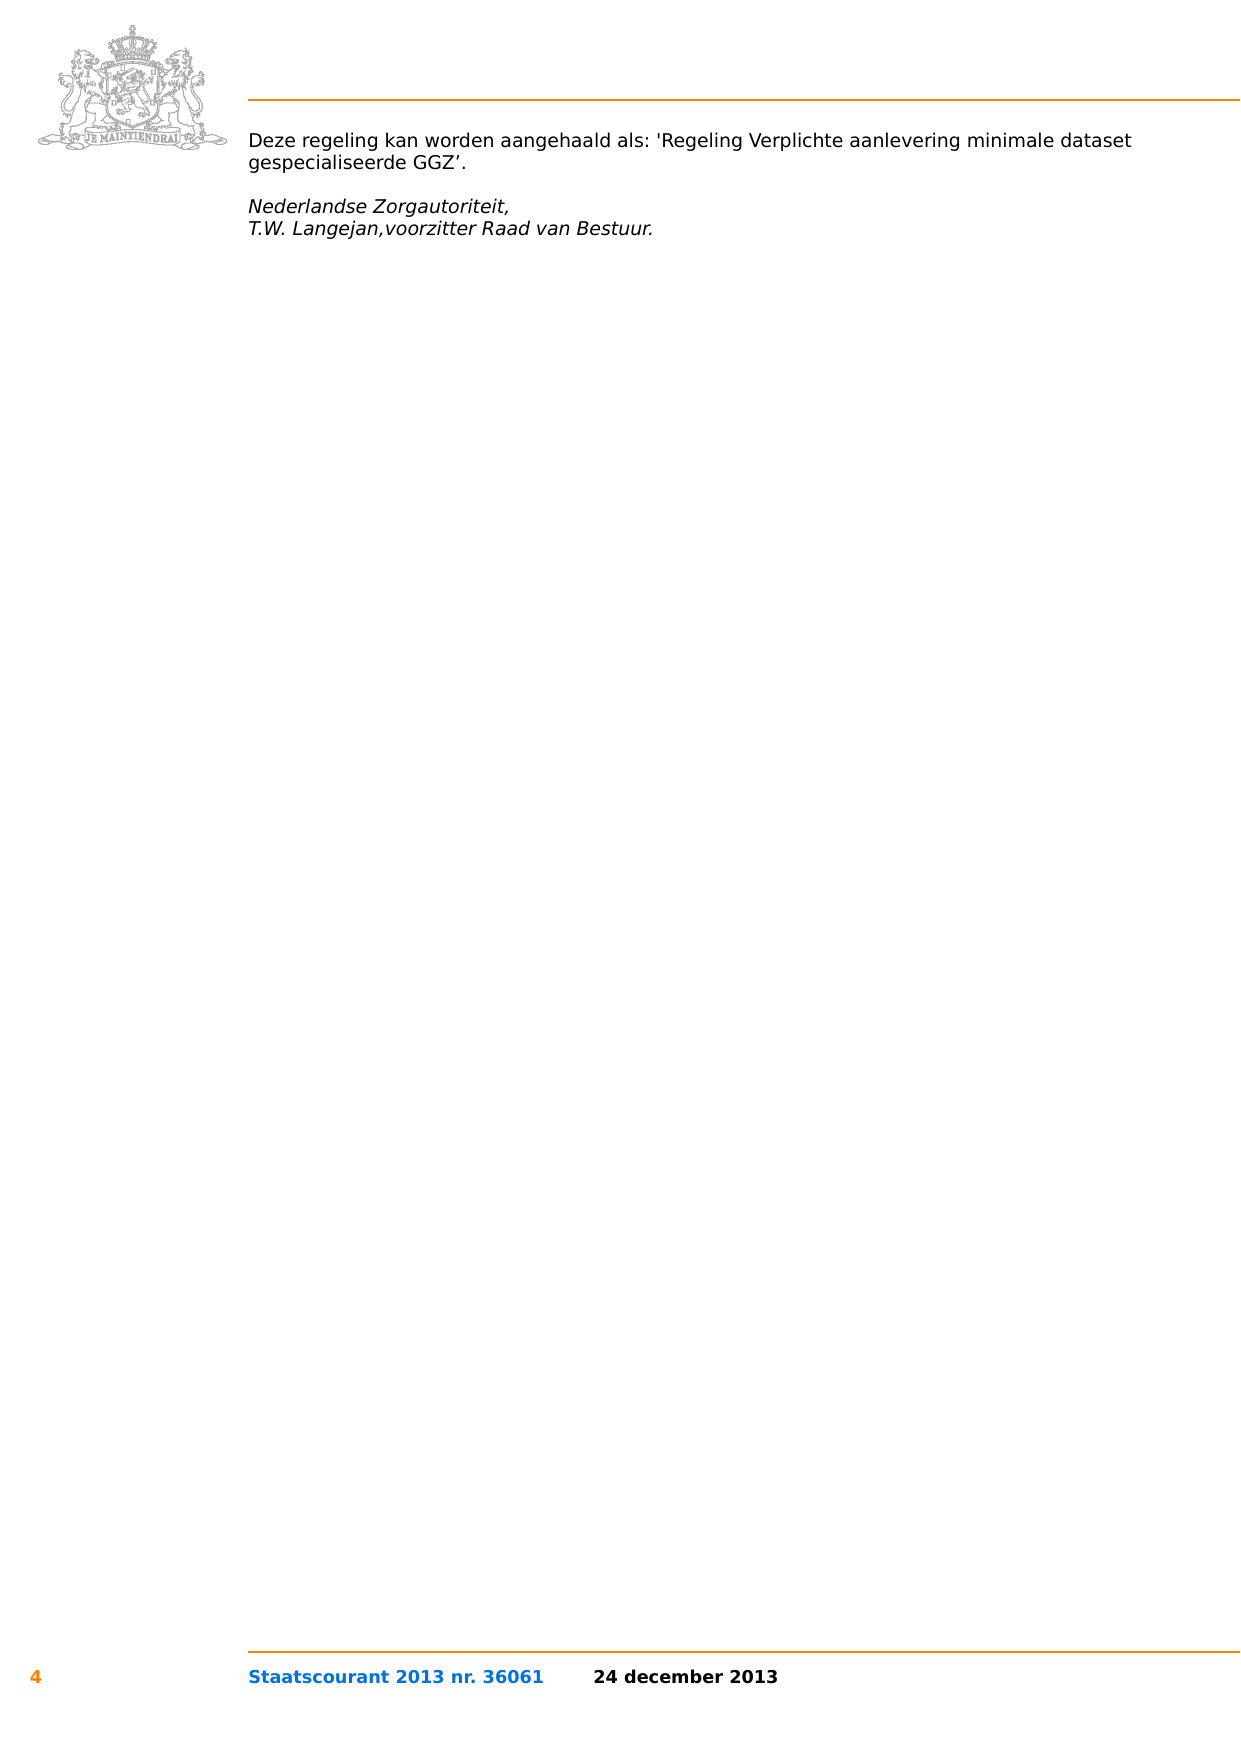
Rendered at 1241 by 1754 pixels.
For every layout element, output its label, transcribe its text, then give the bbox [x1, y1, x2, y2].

picture [38, 25, 227, 150]
text Nederlandse Zorgautoriteit, T.W. Langejan,voorzitter Raad van Bestuur. [248, 196, 1163, 240]
text Deze regeling kan worden aangehaald als: 'Regeling Verplichte aanlevering minimale dataset gespecialiseerde GGZ’. [248, 130, 1163, 174]
